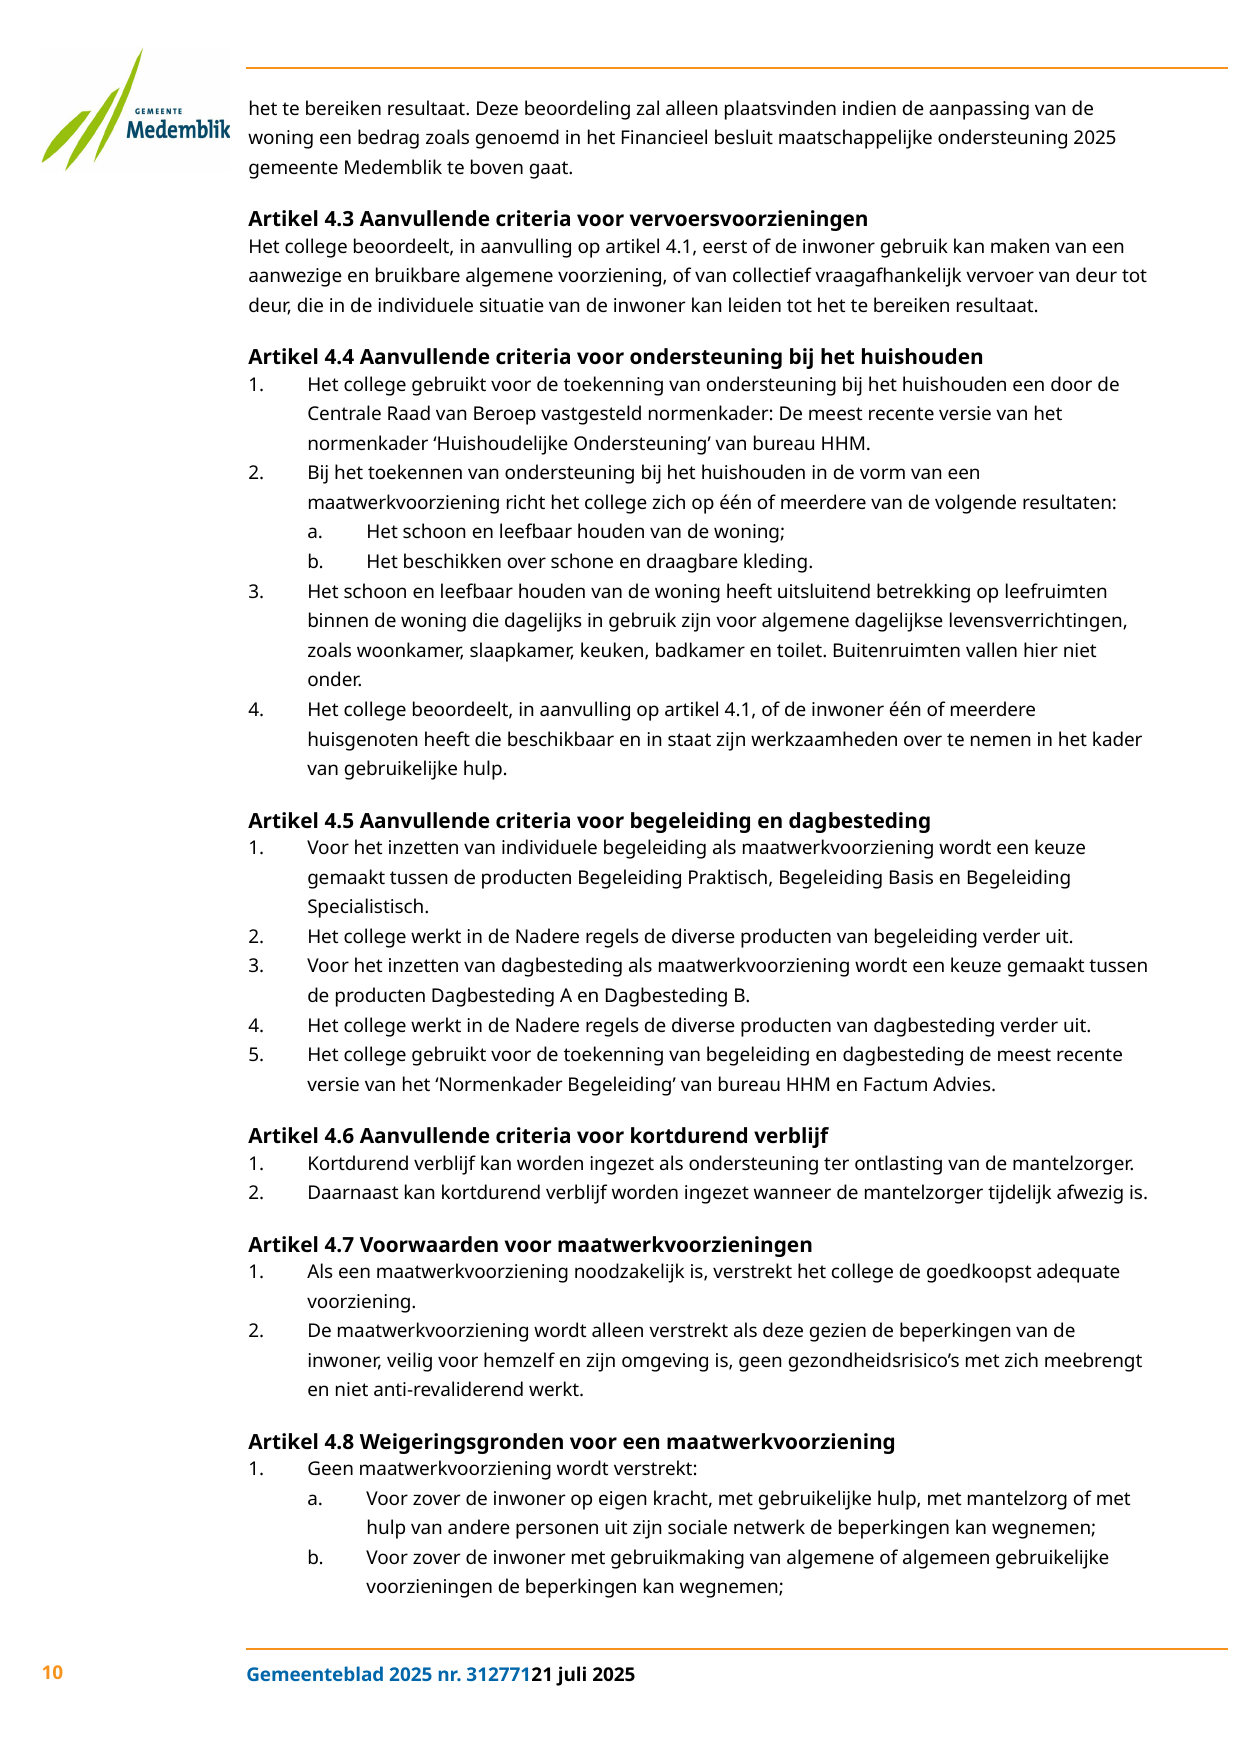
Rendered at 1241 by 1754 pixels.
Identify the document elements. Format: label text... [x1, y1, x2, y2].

list Het college beoordeelt, in aanvulling op artikel 4.1, of de inwoner één of meerdere huisgenoten heeft die beschikbaar en in staat zijn werkzaamheden over te nemen in het kader van gebruikelijke hulp. [248, 696, 1152, 781]
text Artikel 4.5 Aanvullende criteria voor begeleiding en dagbesteding [248, 806, 1152, 834]
text Artikel 4.7 Voorwaarden voor maatwerkvoorzieningen [248, 1230, 1152, 1258]
list Daarnaast kan kortdurend verblijf worden ingezet wanneer de mantelzorger tijdelijk afwezig is. [248, 1179, 1152, 1205]
list Het college werkt in de Nadere regels de diverse producten van dagbesteding verder uit. [248, 1012, 1152, 1037]
text Het college beoordeelt, in aanvulling op artikel 4.1, eerst of de inwoner gebruik kan maken van een aanwezige en bruikbare algemene voorziening, of van collectief vraagafhankelijk vervoer van deur tot deur, die in de individuele situatie van de inwoner kan leiden tot het te bereiken resultaat. [248, 233, 1152, 318]
list De maatwerkvoorziening wordt alleen verstrekt als deze gezien de beperkingen van de inwoner, veilig voor hemzelf en zijn omgeving is, geen gezondheidsrisico’s met zich meebrengt en niet anti-revaliderend werkt. [248, 1317, 1152, 1402]
list Het college werkt in de Nadere regels de diverse producten van begeleiding verder uit. [248, 923, 1152, 949]
list Het college gebruikt voor de toekenning van begeleiding en dagbesteding de meest recente versie van het ‘Normenkader Begeleiding’ van bureau HHM en Factum Advies. [248, 1041, 1152, 1097]
list Kortdurend verblijf kan worden ingezet als ondersteuning ter ontlasting van de mantelzorger. [248, 1150, 1152, 1176]
list Als een maatwerkvoorziening noodzakelijk is, verstrekt het college de goedkoopst adequate voorziening. [248, 1258, 1152, 1313]
list Het college gebruikt voor de toekenning van ondersteuning bij het huishouden een door de Centrale Raad van Beroep vastgesteld normenkader: De meest recente versie van het normenkader ‘Huishoudelijke Ondersteuning’ van bureau HHM. [248, 371, 1152, 456]
text Artikel 4.3 Aanvullende criteria voor vervoersvoorzieningen [248, 204, 1152, 233]
list Het schoon en leefbaar houden van de woning; [307, 519, 1152, 544]
list Voor het inzetten van dagbesteding als maatwerkvoorziening wordt een keuze gemaakt tussen de producten Dagbesteding A en Dagbesteding B. [248, 953, 1152, 1008]
list Het beschikken over schone en draagbare kleding. [307, 548, 1152, 574]
text Artikel 4.6 Aanvullende criteria voor kortdurend verblijf [248, 1121, 1152, 1150]
list Het schoon en leefbaar houden van de woning heeft uitsluitend betrekking op leefruimten binnen de woning die dagelijks in gebruik zijn voor algemene dagelijkse levensverrichtingen, zoals woonkamer, slaapkamer, keuken, badkamer en toilet. Buitenruimten vallen hier niet onder. [248, 578, 1152, 692]
picture [41, 47, 231, 172]
list Voor het inzetten van individuele begeleiding als maatwerkvoorziening wordt een keuze gemaakt tussen de producten Begeleiding Praktisch, Begeleiding Basis en Begeleiding Specialistisch. [248, 834, 1152, 919]
list Voor zover de inwoner met gebruikmaking van algemene of algemeen gebruikelijke voorzieningen de beperkingen kan wegnemen; [307, 1544, 1152, 1599]
list Bij het toekennen van ondersteuning bij het huishouden in de vorm van een maatwerkvoorziening richt het college zich op één of meerdere van de volgende resultaten: [248, 459, 1152, 515]
list Voor zover de inwoner op eigen kracht, met gebruikelijke hulp, met mantelzorg of met hulp van andere personen uit zijn sociale netwerk de beperkingen kan wegnemen; [307, 1485, 1152, 1540]
text Artikel 4.8 Weigeringsgronden voor een maatwerkvoorziening [248, 1427, 1152, 1455]
text het te bereiken resultaat. Deze beoordeling zal alleen plaatsvinden indien de aanpassing van de woning een bedrag zoals genoemd in het Financieel besluit maatschappelijke ondersteuning 2025 gemeente Medemblik te boven gaat. [248, 95, 1152, 180]
text Artikel 4.4 Aanvullende criteria voor ondersteuning bij het huishouden [248, 342, 1152, 371]
list Geen maatwerkvoorziening wordt verstrekt: [248, 1455, 1152, 1481]
